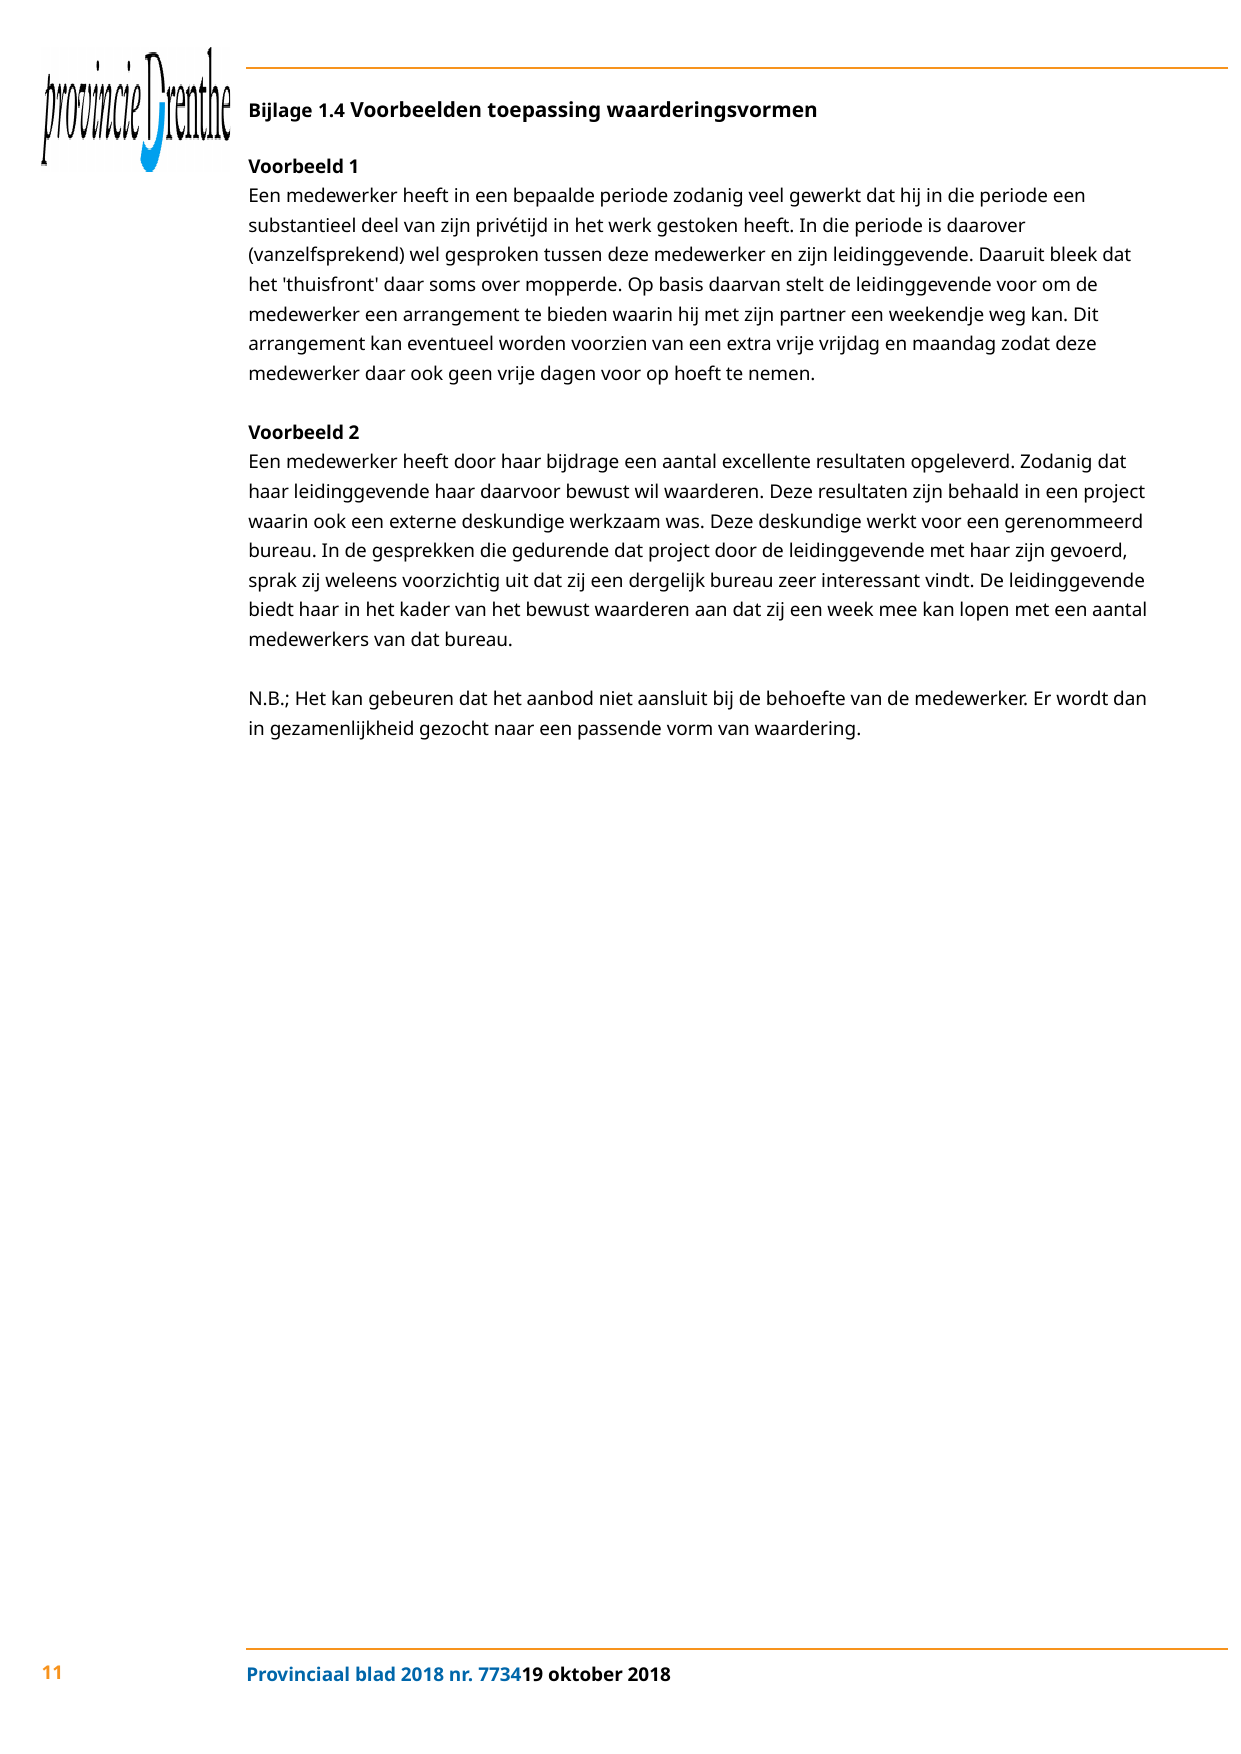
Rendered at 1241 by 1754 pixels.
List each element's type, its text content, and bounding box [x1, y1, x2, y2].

picture [41, 47, 231, 172]
text Een medewerker heeft door haar bijdrage een aantal excellente resultaten opgeleverd. Zodanig dat haar leidinggevende haar daarvoor bewust wil waarderen. Deze resultaten zijn behaald in een project waarin ook een externe deskundige werkzaam was. Deze deskundige werkt voor een gerenommeerd bureau. In de gesprekken die gedurende dat project door de leidinggevende met haar zijn gevoerd, sprak zij weleens voorzichtig uit dat zij een dergelijk bureau zeer interessant vindt. De leidinggevende biedt haar in het kader van het bewust waarderen aan dat zij een week mee kan lopen met een aantal medewerkers van dat bureau. [248, 449, 1152, 652]
text Voorbeeld 2 [248, 419, 1152, 445]
text Bijlage 1.4 Voorbeelden toepassing waarderingsvormen [248, 95, 1152, 123]
text N.B.; Het kan gebeuren dat het aanbod niet aansluit bij de behoefte van de medewerker. Er wordt dan in gezamenlijkheid gezocht naar een passende vorm van waardering. [248, 685, 1152, 741]
text Een medewerker heeft in een bepaalde periode zodanig veel gewerkt dat hij in die periode een substantieel deel van zijn privétijd in het werk gestoken heeft. In die periode is daarover (vanzelfsprekend) wel gesproken tussen deze medewerker en zijn leidinggevende. Daaruit bleek dat het 'thuisfront' daar soms over mopperde. Op basis daarvan stelt de leidinggevende voor om de medewerker een arrangement te bieden waarin hij met zijn partner een weekendje weg kan. Dit arrangement kan eventueel worden voorzien van een extra vrije vrijdag en maandag zodat deze medewerker daar ook geen vrije dagen voor op hoeft te nemen. [248, 182, 1152, 386]
text Voorbeeld 1 [248, 153, 1152, 179]
